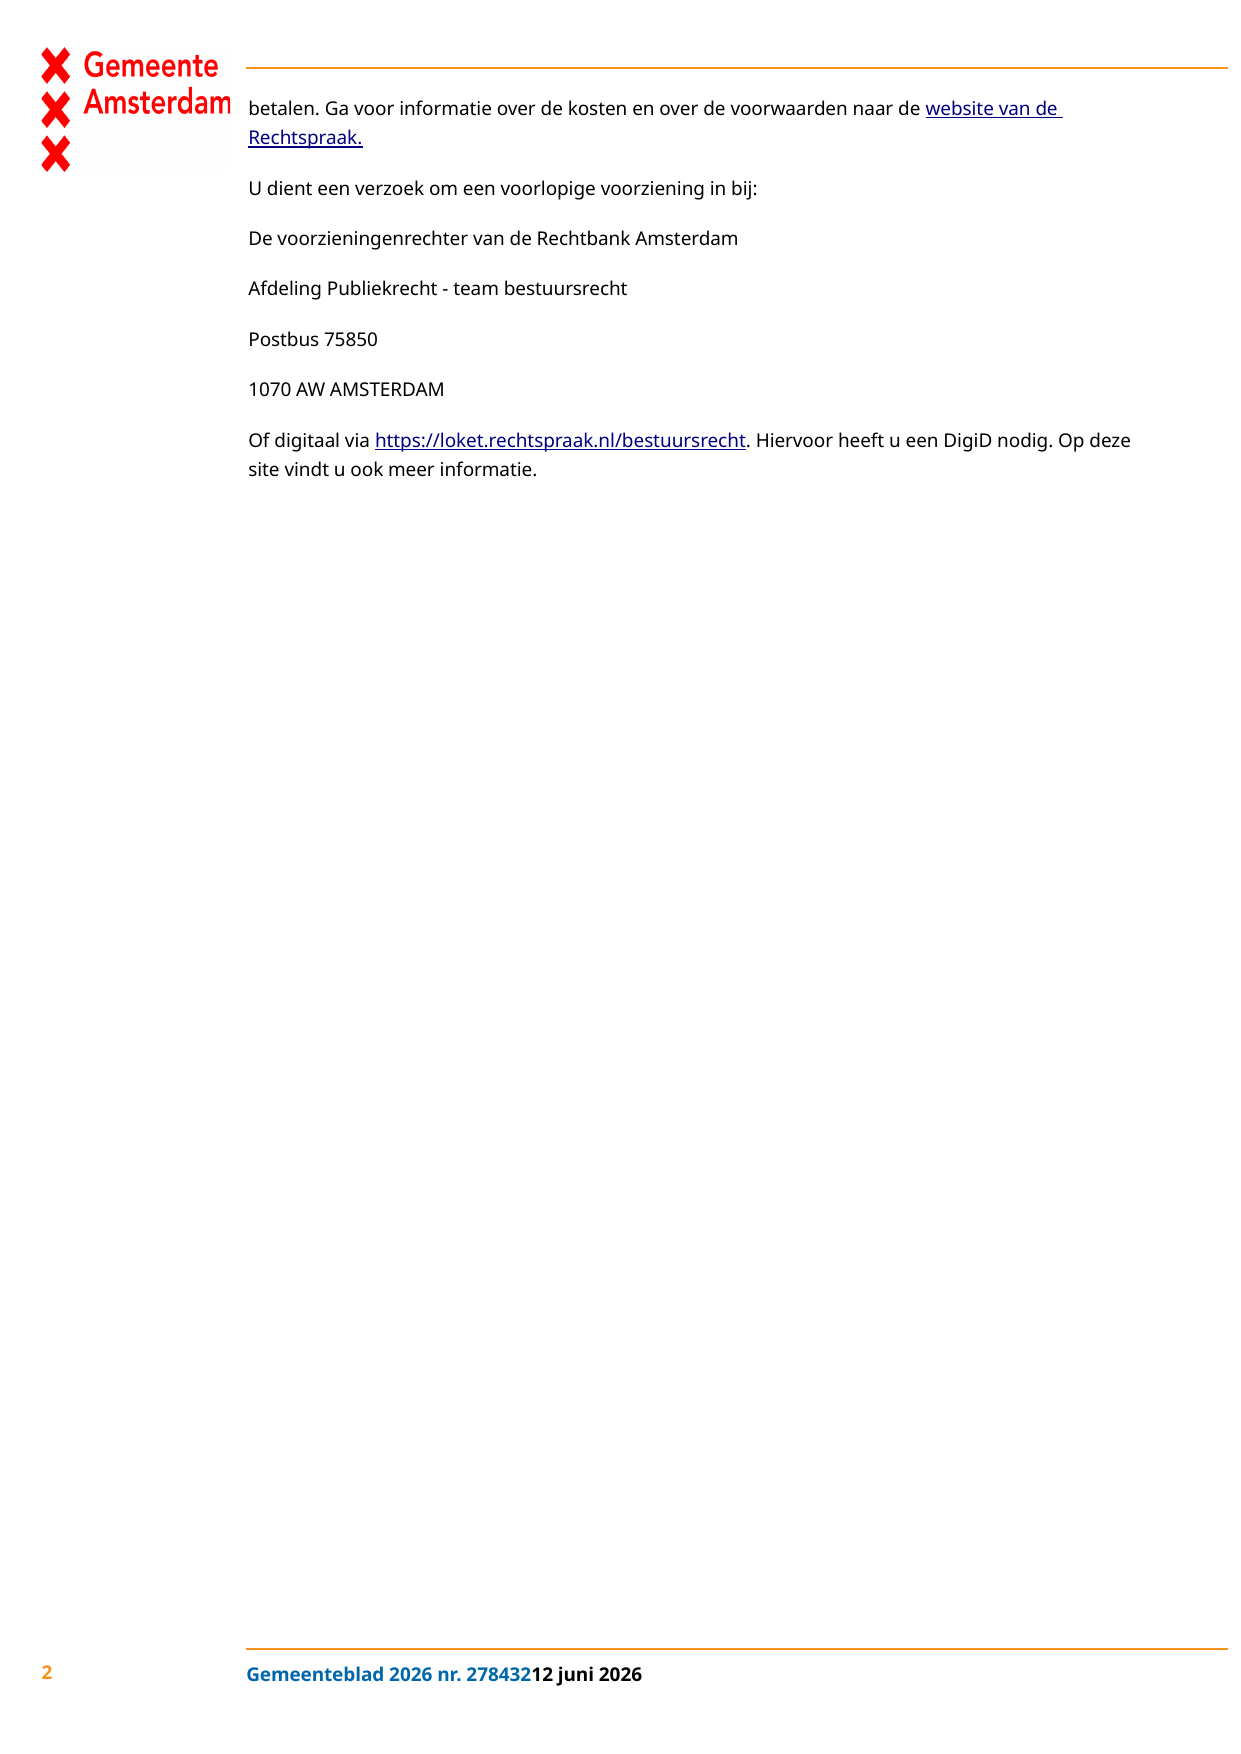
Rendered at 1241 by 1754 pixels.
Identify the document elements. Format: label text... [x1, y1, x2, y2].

text Postbus 75850 [248, 326, 1152, 352]
text Of digitaal via https://loket.rechtspraak.nl/bestuursrecht. Hiervoor heeft u een DigiD nodig. Op deze site vindt u ook meer informatie. [248, 427, 1152, 482]
text Afdeling Publiekrecht - team bestuursrecht [248, 276, 1152, 301]
text betalen. Ga voor informatie over de kosten en over de voorwaarden naar de website van de Rechtspraak. [248, 95, 1152, 150]
text U dient een verzoek om een voorlopige voorziening in bij: [248, 175, 1152, 201]
text 1070 AW AMSTERDAM [248, 376, 1152, 402]
picture [41, 47, 231, 172]
text De voorzieningenrechter van de Rechtbank Amsterdam [248, 225, 1152, 251]
